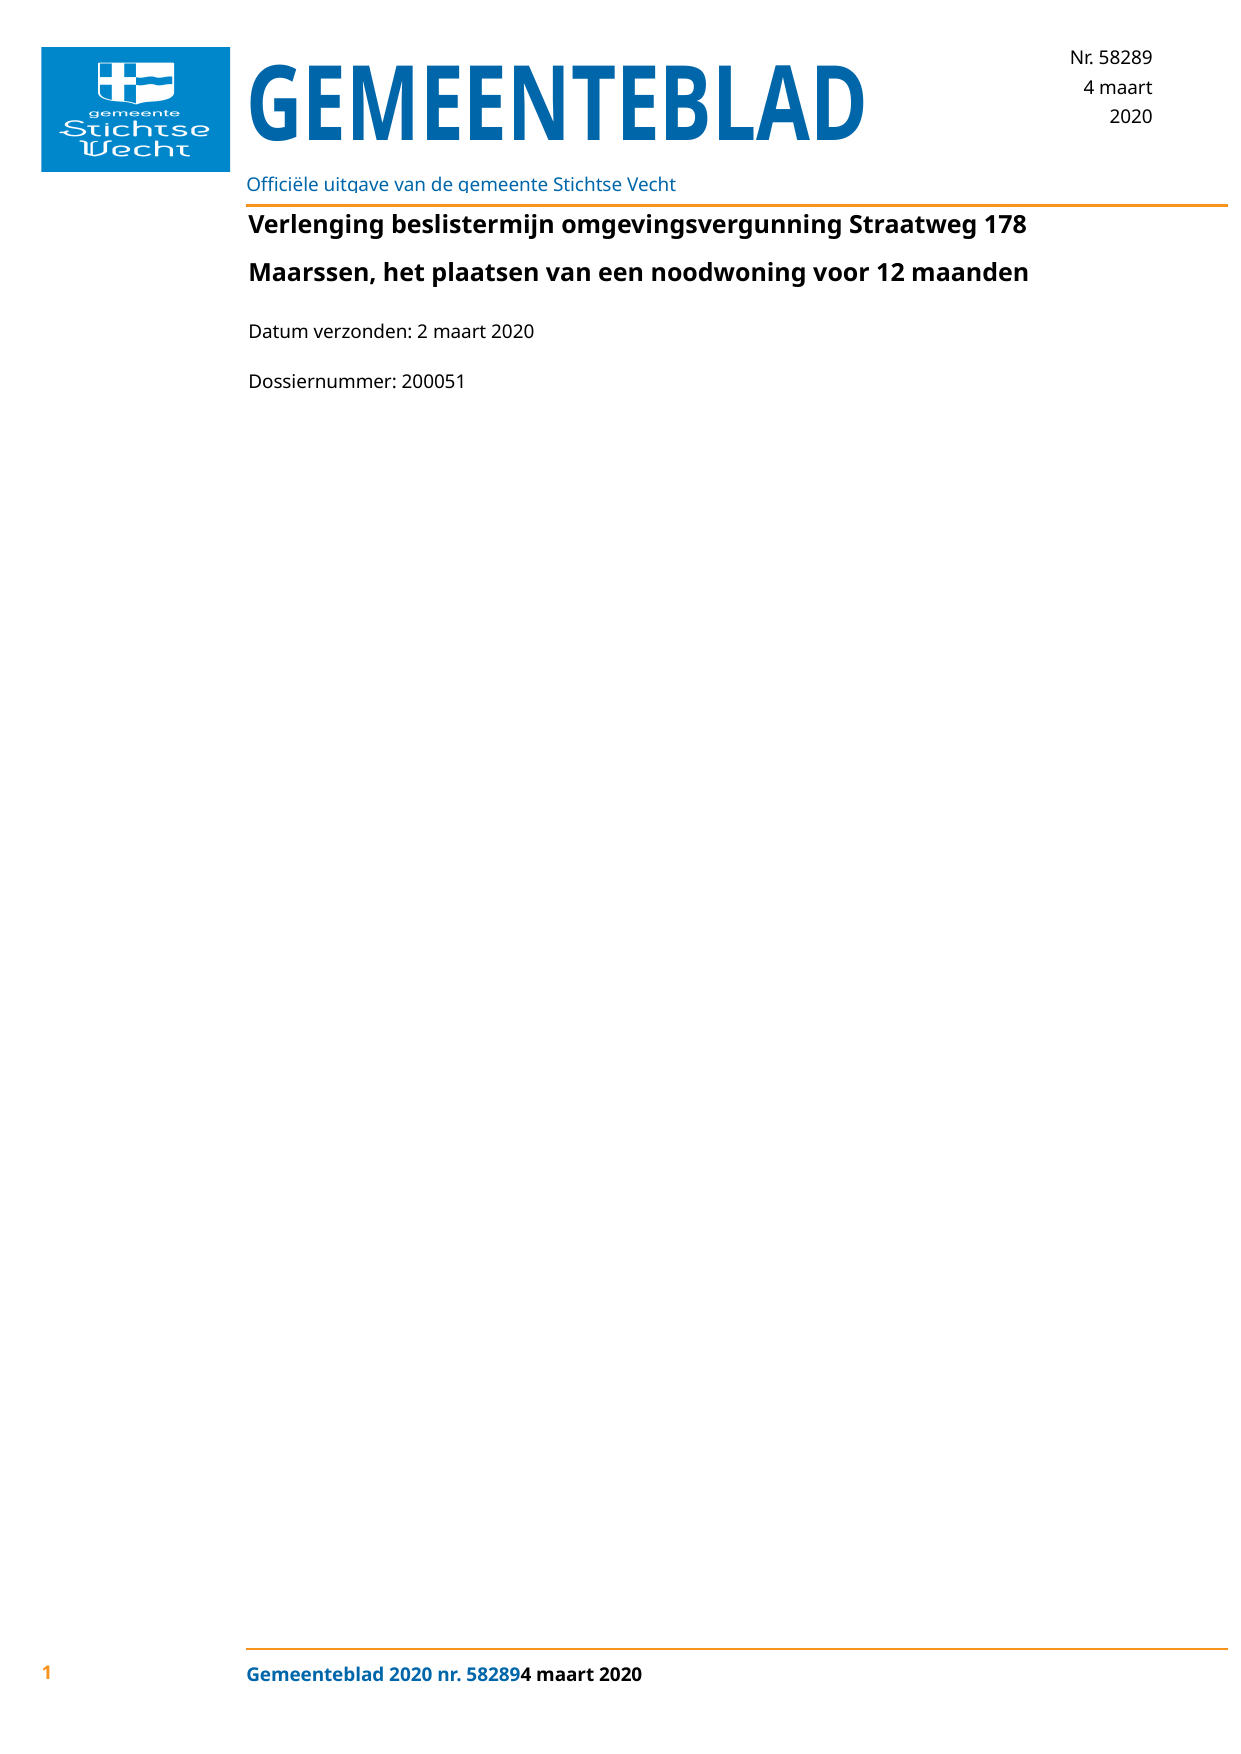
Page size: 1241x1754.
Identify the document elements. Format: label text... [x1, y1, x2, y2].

text Verlenging beslistermijn omgevingsvergunning Straatweg 178 Maarssen, het plaatsen van een noodwoning voor 12 maanden [248, 207, 1152, 288]
text Dossiernummer: 200051 [248, 368, 1152, 394]
picture [137, 63, 174, 103]
text Datum verzonden: 2 maart 2020 [248, 318, 1152, 344]
picture [99, 63, 135, 101]
